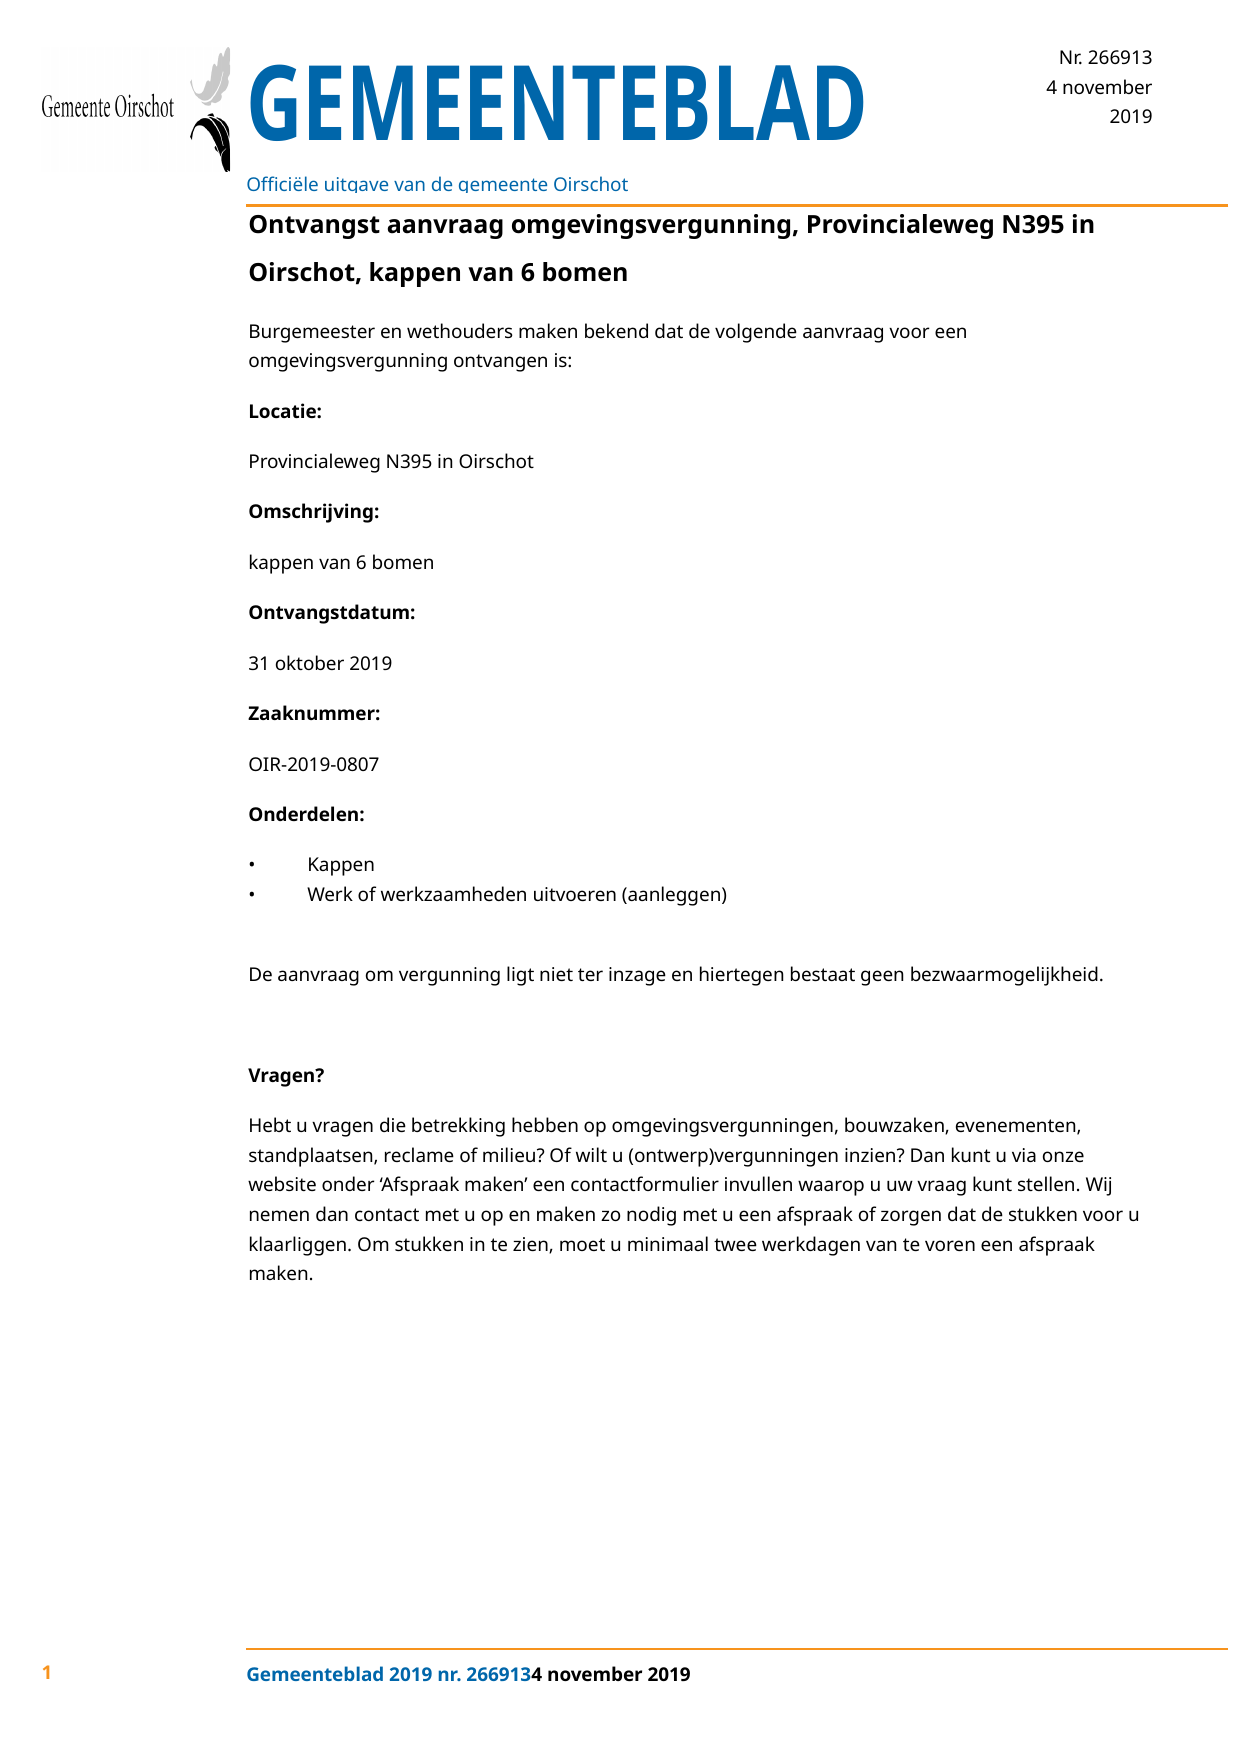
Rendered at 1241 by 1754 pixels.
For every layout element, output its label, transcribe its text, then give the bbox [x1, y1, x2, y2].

text Ontvangstdatum: [248, 599, 1152, 625]
text Provincialeweg N395 in Oirschot [248, 448, 1152, 474]
text 31 oktober 2019 [248, 650, 1152, 676]
text Omschrijving: [248, 499, 1152, 524]
text Zaaknummer: [248, 700, 1152, 726]
picture [41, 47, 231, 172]
text De aanvraag om vergunning ligt niet ter inzage en hiertegen bestaat geen bezwaarmogelijkheid. [248, 961, 1152, 987]
text Vragen? [248, 1062, 1152, 1088]
text Burgemeester en wethouders maken bekend dat de volgende aanvraag voor een omgevingsvergunning ontvangen is: [248, 318, 1152, 373]
text Hebt u vragen die betrekking hebben op omgevingsvergunningen, bouwzaken, evenementen, standplaatsen, reclame of milieu? Of wilt u (ontwerp)vergunningen inzien? Dan kunt u via onze website onder ‘Afspraak maken’ een contactformulier invullen waarop u uw vraag kunt stellen. Wij nemen dan contact met u op en maken zo nodig met u een afspraak of zorgen dat de stukken voor u klaarliggen. Om stukken in te zien, moet u minimaal twee werkdagen van te voren een afspraak maken. [248, 1112, 1152, 1286]
text kappen van 6 bomen [248, 549, 1152, 575]
text Onderdelen: [248, 801, 1152, 827]
text Ontvangst aanvraag omgevingsvergunning, Provincialeweg N395 in Oirschot, kappen van 6 bomen [248, 207, 1152, 288]
list Kappen [248, 852, 1152, 877]
list Werk of werkzaamheden uitvoeren (aanleggen) [248, 881, 1152, 907]
text OIR-2019-0807 [248, 751, 1152, 777]
text Locatie: [248, 398, 1152, 424]
